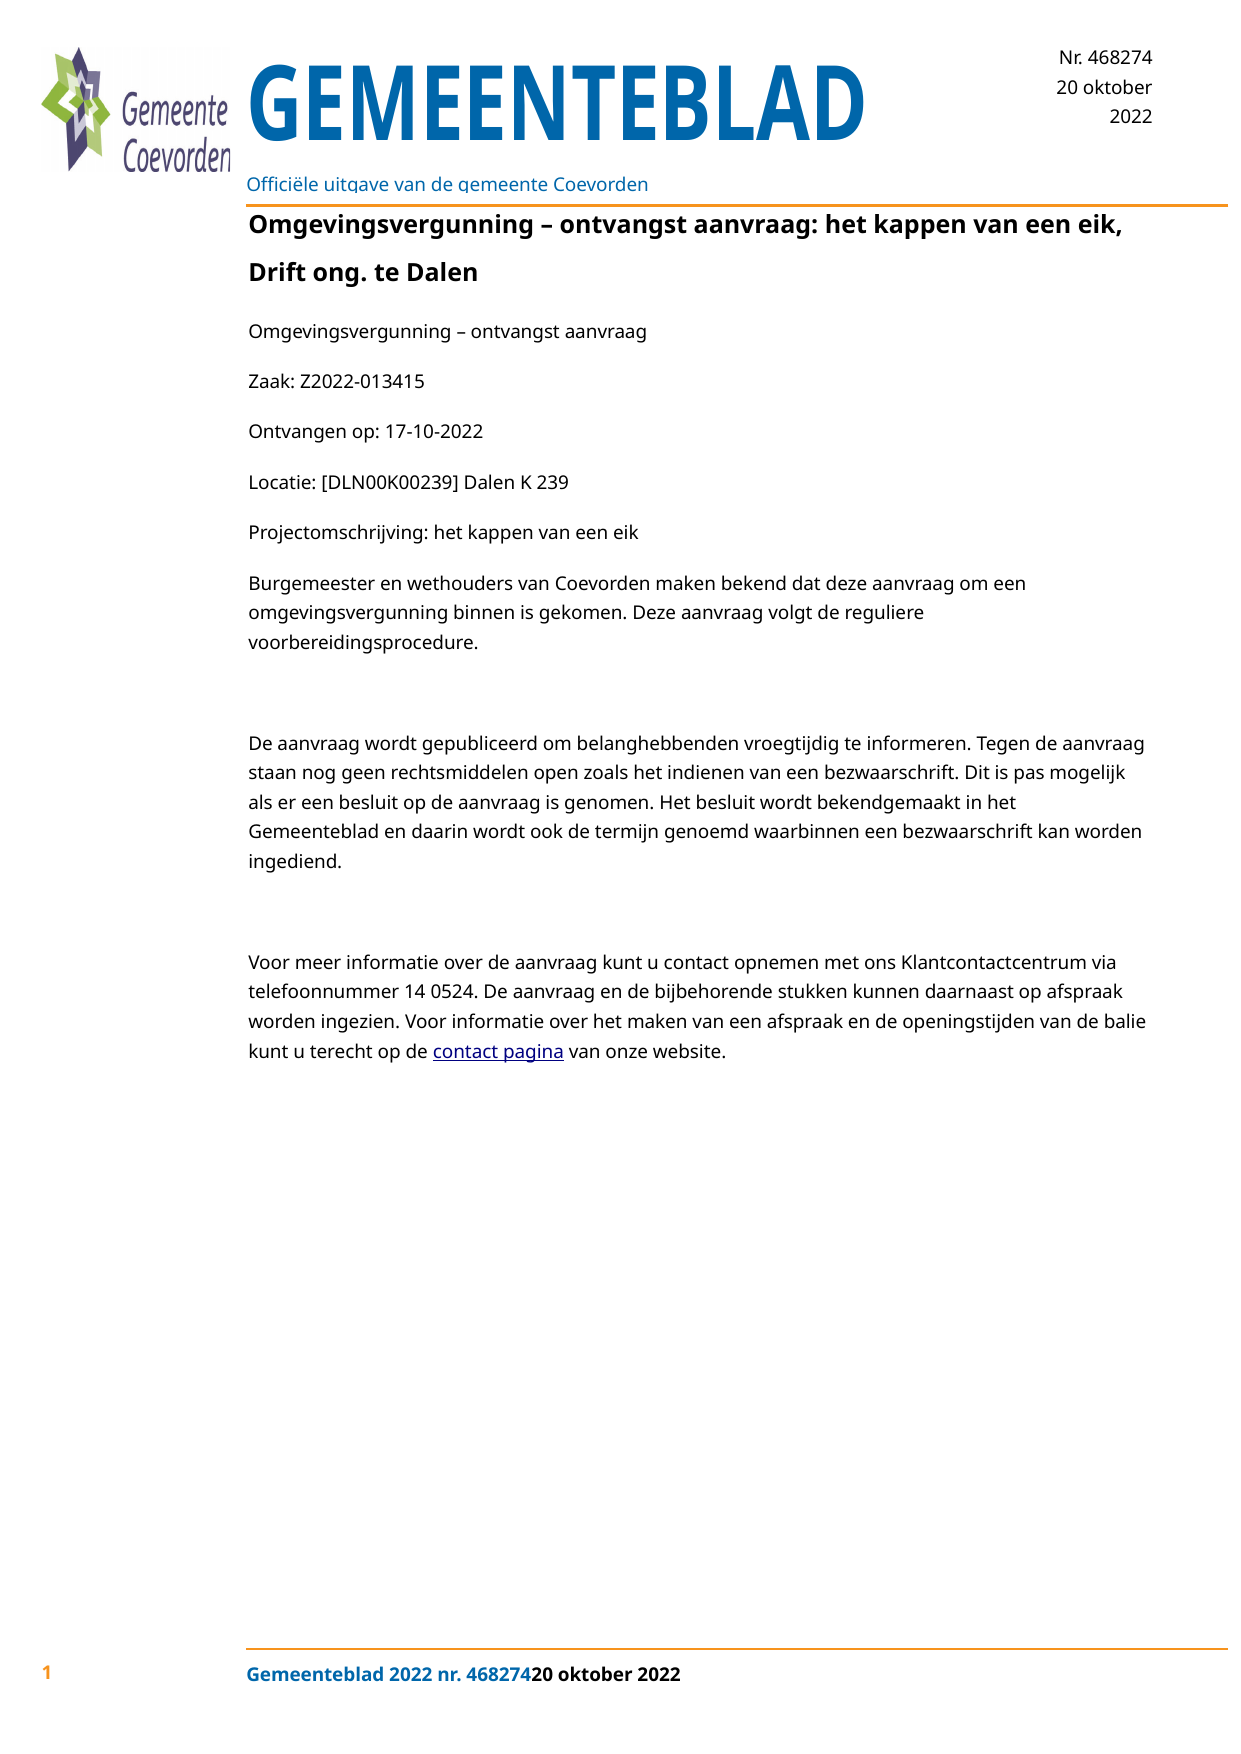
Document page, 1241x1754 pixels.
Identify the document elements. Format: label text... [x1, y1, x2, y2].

text Burgemeester en wethouders van Coevorden maken bekend dat deze aanvraag om een omgevingsvergunning binnen is gekomen. Deze aanvraag volgt de reguliere voorbereidingsprocedure. [248, 570, 1152, 655]
text De aanvraag wordt gepubliceerd om belanghebbenden vroegtijdig te informeren. Tegen de aanvraag staan nog geen rechtsmiddelen open zoals het indienen van een bezwaarschrift. Dit is pas mogelijk als er een besluit op de aanvraag is genomen. Het besluit wordt bekendgemaakt in het Gemeenteblad en daarin wordt ook de termijn genoemd waarbinnen een bezwaarschrift kan worden ingediend. [248, 730, 1152, 874]
text Omgevingsvergunning – ontvangst aanvraag: het kappen van een eik, Drift ong. te Dalen [248, 207, 1152, 288]
text Ontvangen op: 17-10-2022 [248, 419, 1152, 444]
text Locatie: [DLN00K00239] Dalen K 239 [248, 469, 1152, 495]
text Projectomschrijving: het kappen van een eik [248, 519, 1152, 545]
text Omgevingsvergunning – ontvangst aanvraag [248, 318, 1152, 344]
text Voor meer informatie over de aanvraag kunt u contact opnemen met ons Klantcontactcentrum via telefoonnummer 14 0524. De aanvraag en de bijbehorende stukken kunnen daarnaast op afspraak worden ingezien. Voor informatie over het maken van een afspraak en de openingstijden van de balie kunt u terecht op de contact pagina van onze website. [248, 949, 1152, 1064]
text Zaak: Z2022-013415 [248, 368, 1152, 394]
picture [41, 47, 231, 172]
